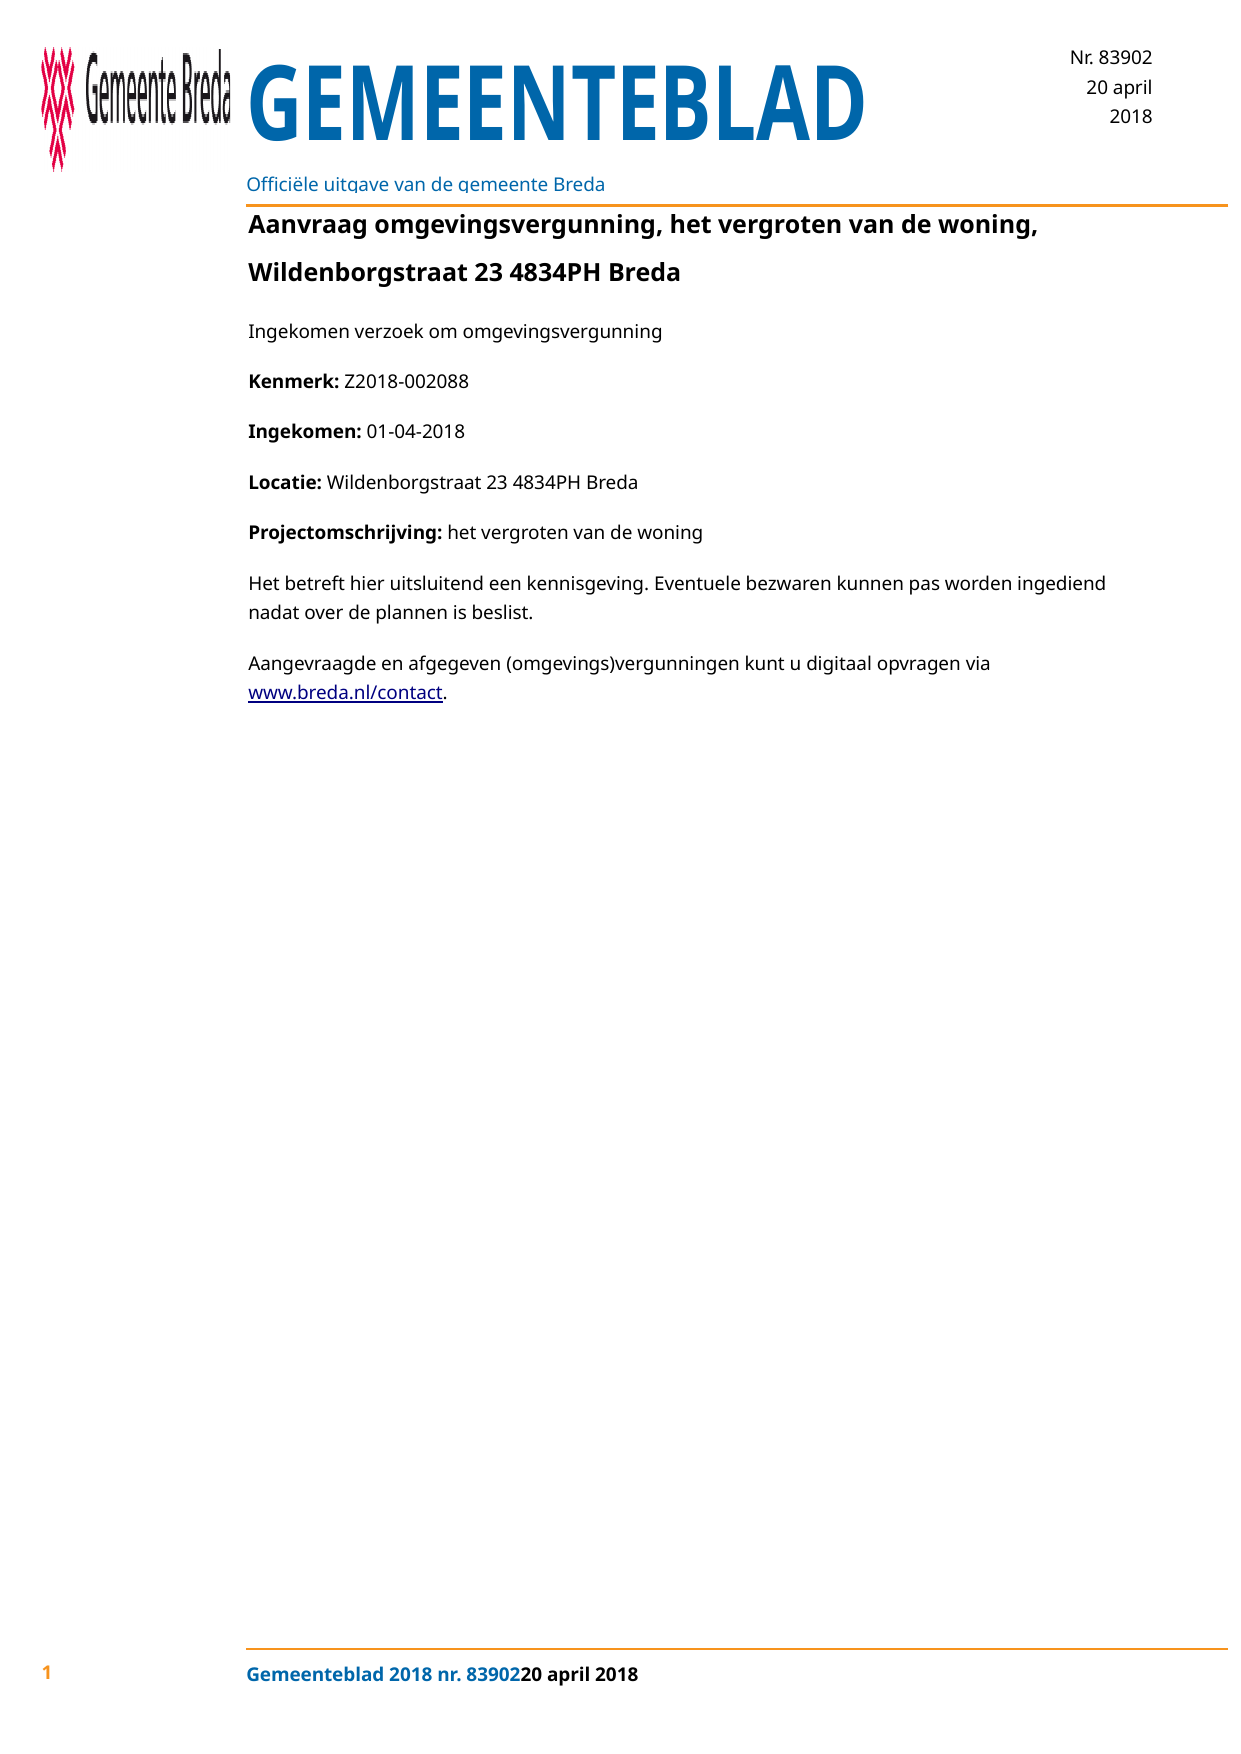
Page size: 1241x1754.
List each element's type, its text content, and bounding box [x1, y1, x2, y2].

text Ingekomen: 01-04-2018 [248, 419, 1152, 444]
text Aanvraag omgevingsvergunning, het vergroten van de woning, Wildenborgstraat 23 4834PH Breda [248, 207, 1152, 288]
text Projectomschrijving: het vergroten van de woning [248, 519, 1152, 545]
picture [41, 47, 231, 172]
text Het betreft hier uitsluitend een kennisgeving. Eventuele bezwaren kunnen pas worden ingediend nadat over de plannen is beslist. [248, 570, 1152, 625]
text Locatie: Wildenborgstraat 23 4834PH Breda [248, 469, 1152, 495]
text Kenmerk: Z2018-002088 [248, 368, 1152, 394]
text Aangevraagde en afgegeven (omgevings)vergunningen kunt u digitaal opvragen via www.breda.nl/contact. [248, 650, 1152, 705]
text Ingekomen verzoek om omgevingsvergunning [248, 318, 1152, 344]
